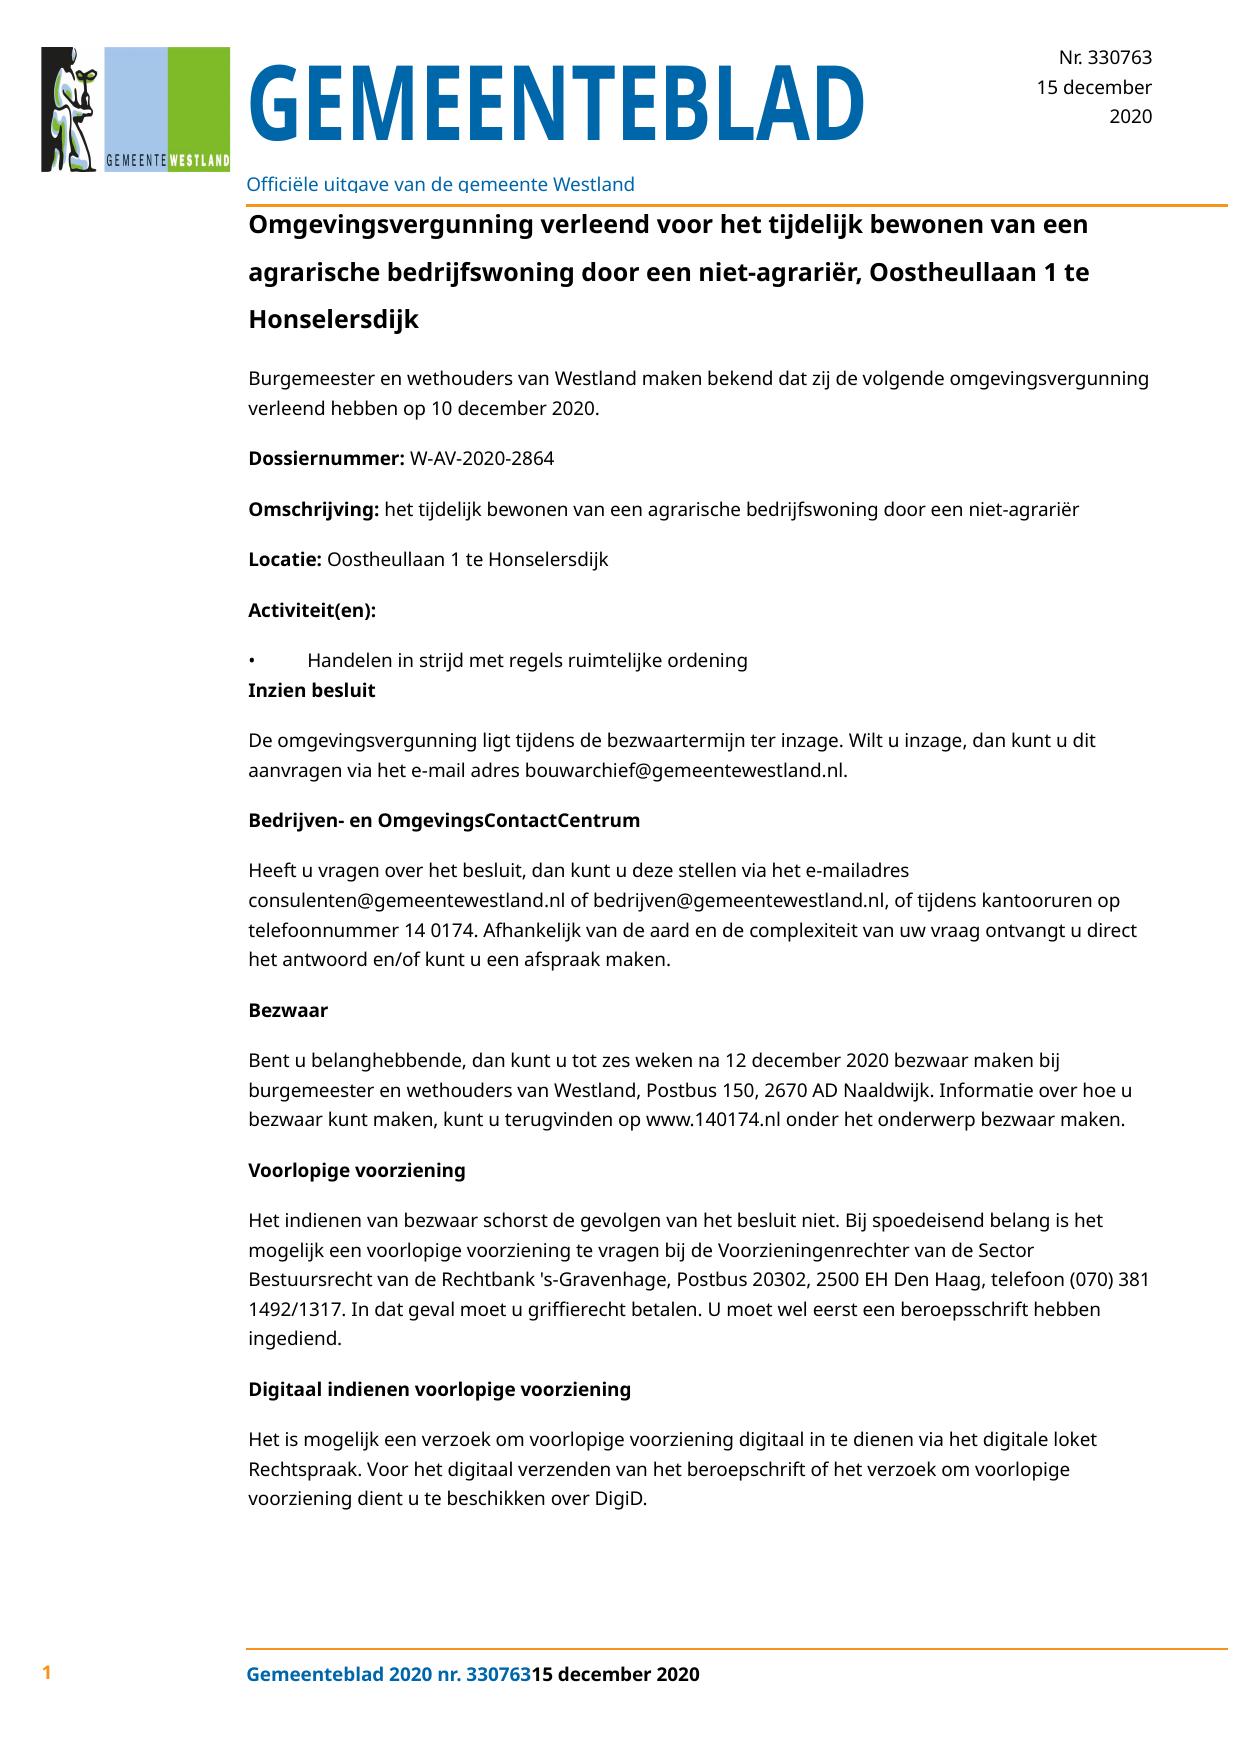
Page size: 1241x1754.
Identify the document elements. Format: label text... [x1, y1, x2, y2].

text Omschrijving: het tijdelijk bewonen van een agrarische bedrijfswoning door een niet-agrariër [248, 496, 1152, 522]
text Locatie: Oostheullaan 1 te Honselersdijk [248, 546, 1152, 572]
text Activiteit(en): [248, 597, 1152, 622]
text Inzien besluit [248, 677, 1152, 702]
text Digitaal indienen voorlopige voorziening [248, 1376, 1152, 1402]
text Voorlopige voorziening [248, 1157, 1152, 1182]
picture [41, 47, 231, 172]
text Bedrijven- en OmgevingsContactCentrum [248, 807, 1152, 833]
text De omgevingsvergunning ligt tijdens de bezwaartermijn ter inzage. Wilt u inzage, dan kunt u dit aanvragen via het e-mail adres bouwarchief@gemeentewestland.nl. [248, 727, 1152, 782]
text Bezwaar [248, 997, 1152, 1022]
list Handelen in strijd met regels ruimtelijke ordening [248, 647, 1152, 673]
text Bent u belanghebbende, dan kunt u tot zes weken na 12 december 2020 bezwaar maken bij burgemeester en wethouders van Westland, Postbus 150, 2670 AD Naaldwijk. Informatie over hoe u bezwaar kunt maken, kunt u terugvinden op www.140174.nl onder het onderwerp bezwaar maken. [248, 1047, 1152, 1132]
text Dossiernummer: W-AV-2020-2864 [248, 446, 1152, 471]
text Burgemeester en wethouders van Westland maken bekend dat zij de volgende omgevingsvergunning verleend hebben op 10 december 2020. [248, 366, 1152, 421]
text Het is mogelijk een verzoek om voorlopige voorziening digitaal in te dienen via het digitale loket Rechtspraak. Voor het digitaal verzenden van het beroepschrift of het verzoek om voorlopige voorziening dient u te beschikken over DigiD. [248, 1426, 1152, 1511]
text Omgevingsvergunning verleend voor het tijdelijk bewonen van een agrarische bedrijfswoning door een niet-agrariër, Oostheullaan 1 te Honselersdijk [248, 207, 1152, 336]
text Heeft u vragen over het besluit, dan kunt u deze stellen via het e-mailadres consulenten@gemeentewestland.nl of bedrijven@gemeentewestland.nl, of tijdens kantooruren op telefoonnummer 14 0174. Afhankelijk van de aard en de complexiteit van uw vraag ontvangt u direct het antwoord en/of kunt u een afspraak maken. [248, 858, 1152, 972]
text Het indienen van bezwaar schorst de gevolgen van het besluit niet. Bij spoedeisend belang is het mogelijk een voorlopige voorziening te vragen bij de Voorzieningenrechter van de Sector Bestuursrecht van de Rechtbank 's-Gravenhage, Postbus 20302, 2500 EH Den Haag, telefoon (070) 381 1492/1317. In dat geval moet u griffierecht betalen. U moet wel eerst een beroepsschrift hebben ingediend. [248, 1207, 1152, 1351]
